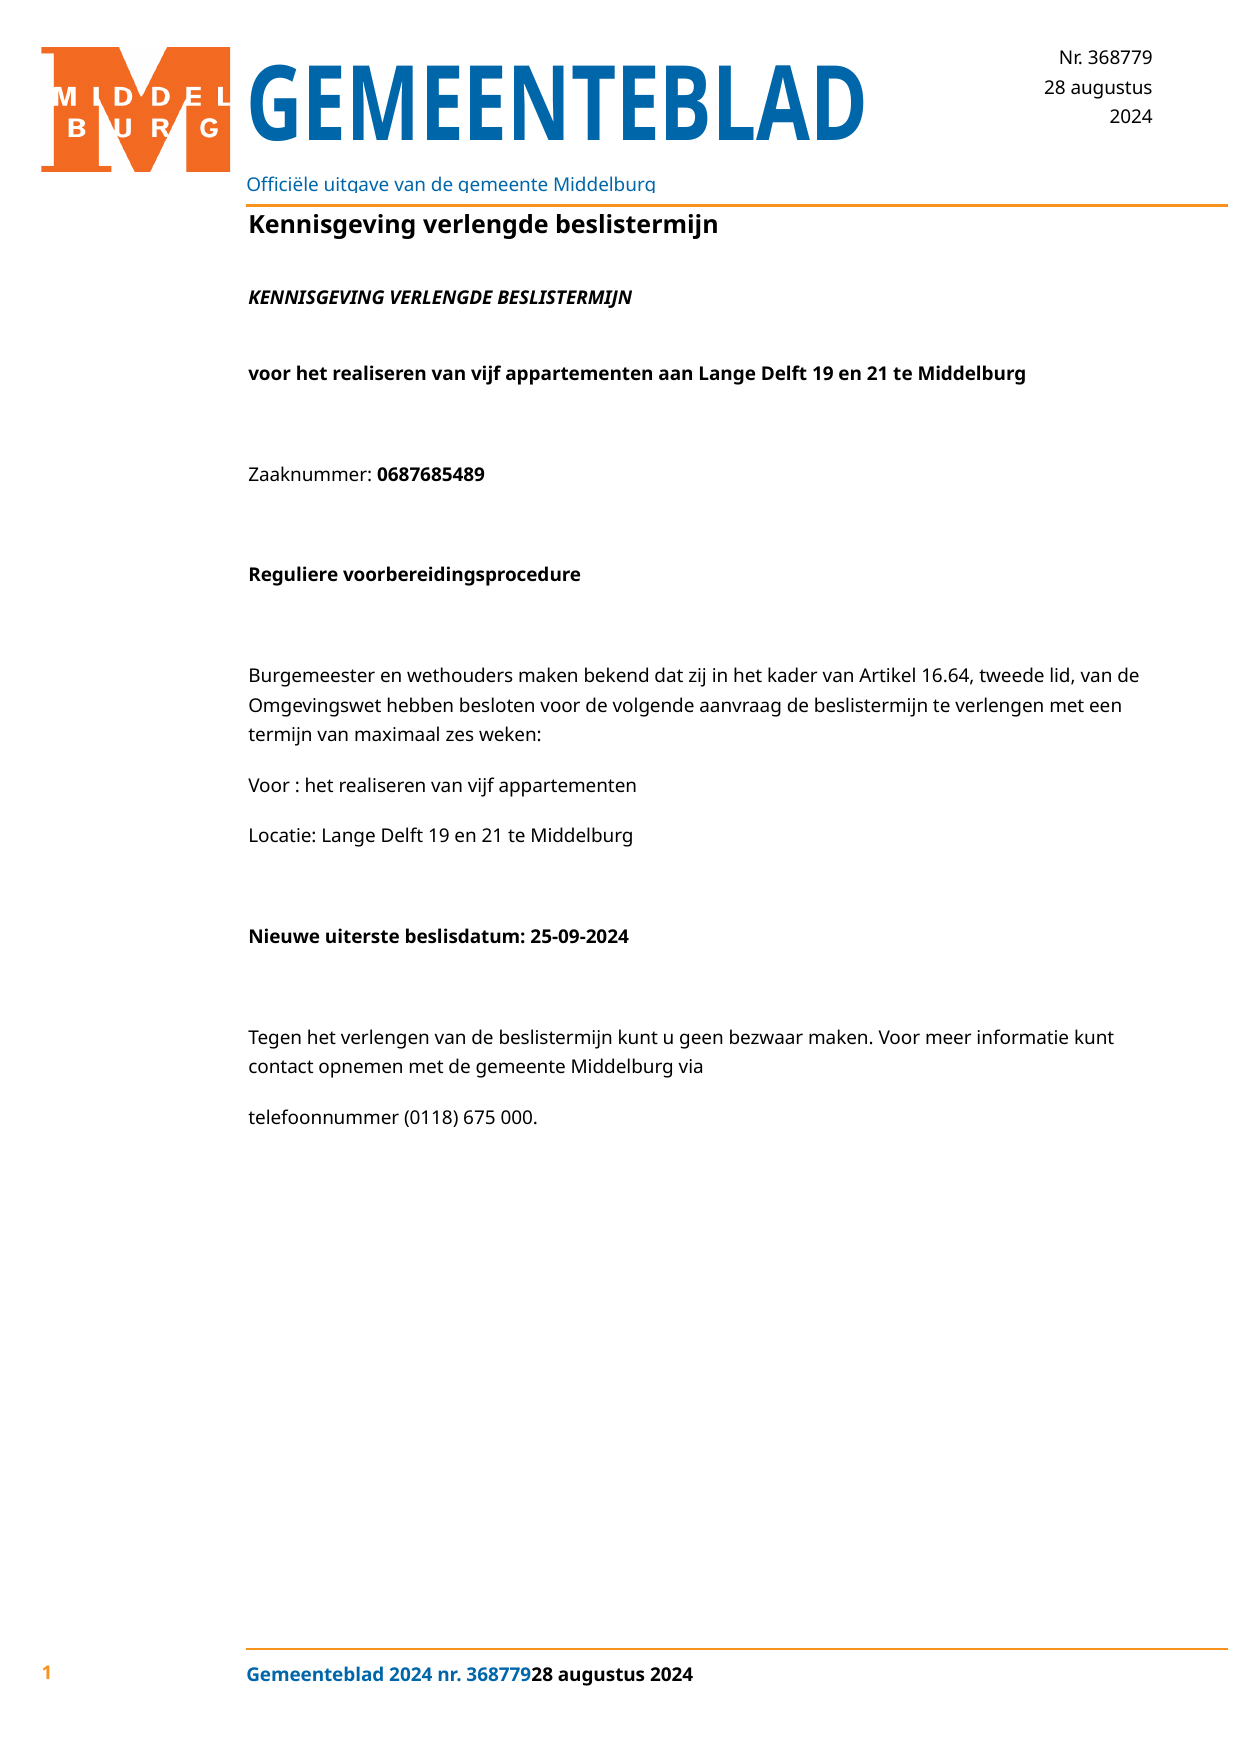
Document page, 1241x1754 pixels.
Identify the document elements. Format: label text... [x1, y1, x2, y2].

text telefoonnummer (0118) 675 000. [248, 1104, 1152, 1130]
text Kennisgeving verlengde beslistermijn [248, 207, 1152, 241]
text Nieuwe uiterste beslisdatum: 25-09-2024 [248, 923, 1152, 949]
text Zaaknummer: 0687685489 [248, 461, 1152, 487]
text KENNISGEVING VERLENGDE BESLISTERMIJN [248, 284, 1152, 309]
text voor het realiseren van vijf appartementen aan Lange Delft 19 en 21 te Middelburg [248, 360, 1152, 386]
picture [41, 47, 231, 172]
text Reguliere voorbereidingsprocedure [248, 562, 1152, 587]
text Tegen het verlengen van de beslistermijn kunt u geen bezwaar maken. Voor meer informatie kunt contact opnemen met de gemeente Middelburg via [248, 1024, 1152, 1079]
text Voor : het realiseren van vijf appartementen [248, 772, 1152, 798]
text Burgemeester en wethouders maken bekend dat zij in het kader van Artikel 16.64, tweede lid, van de Omgevingswet hebben besloten voor de volgende aanvraag de beslistermijn te verlengen met een termijn van maximaal zes weken: [248, 662, 1152, 747]
text Locatie: Lange Delft 19 en 21 te Middelburg [248, 822, 1152, 848]
